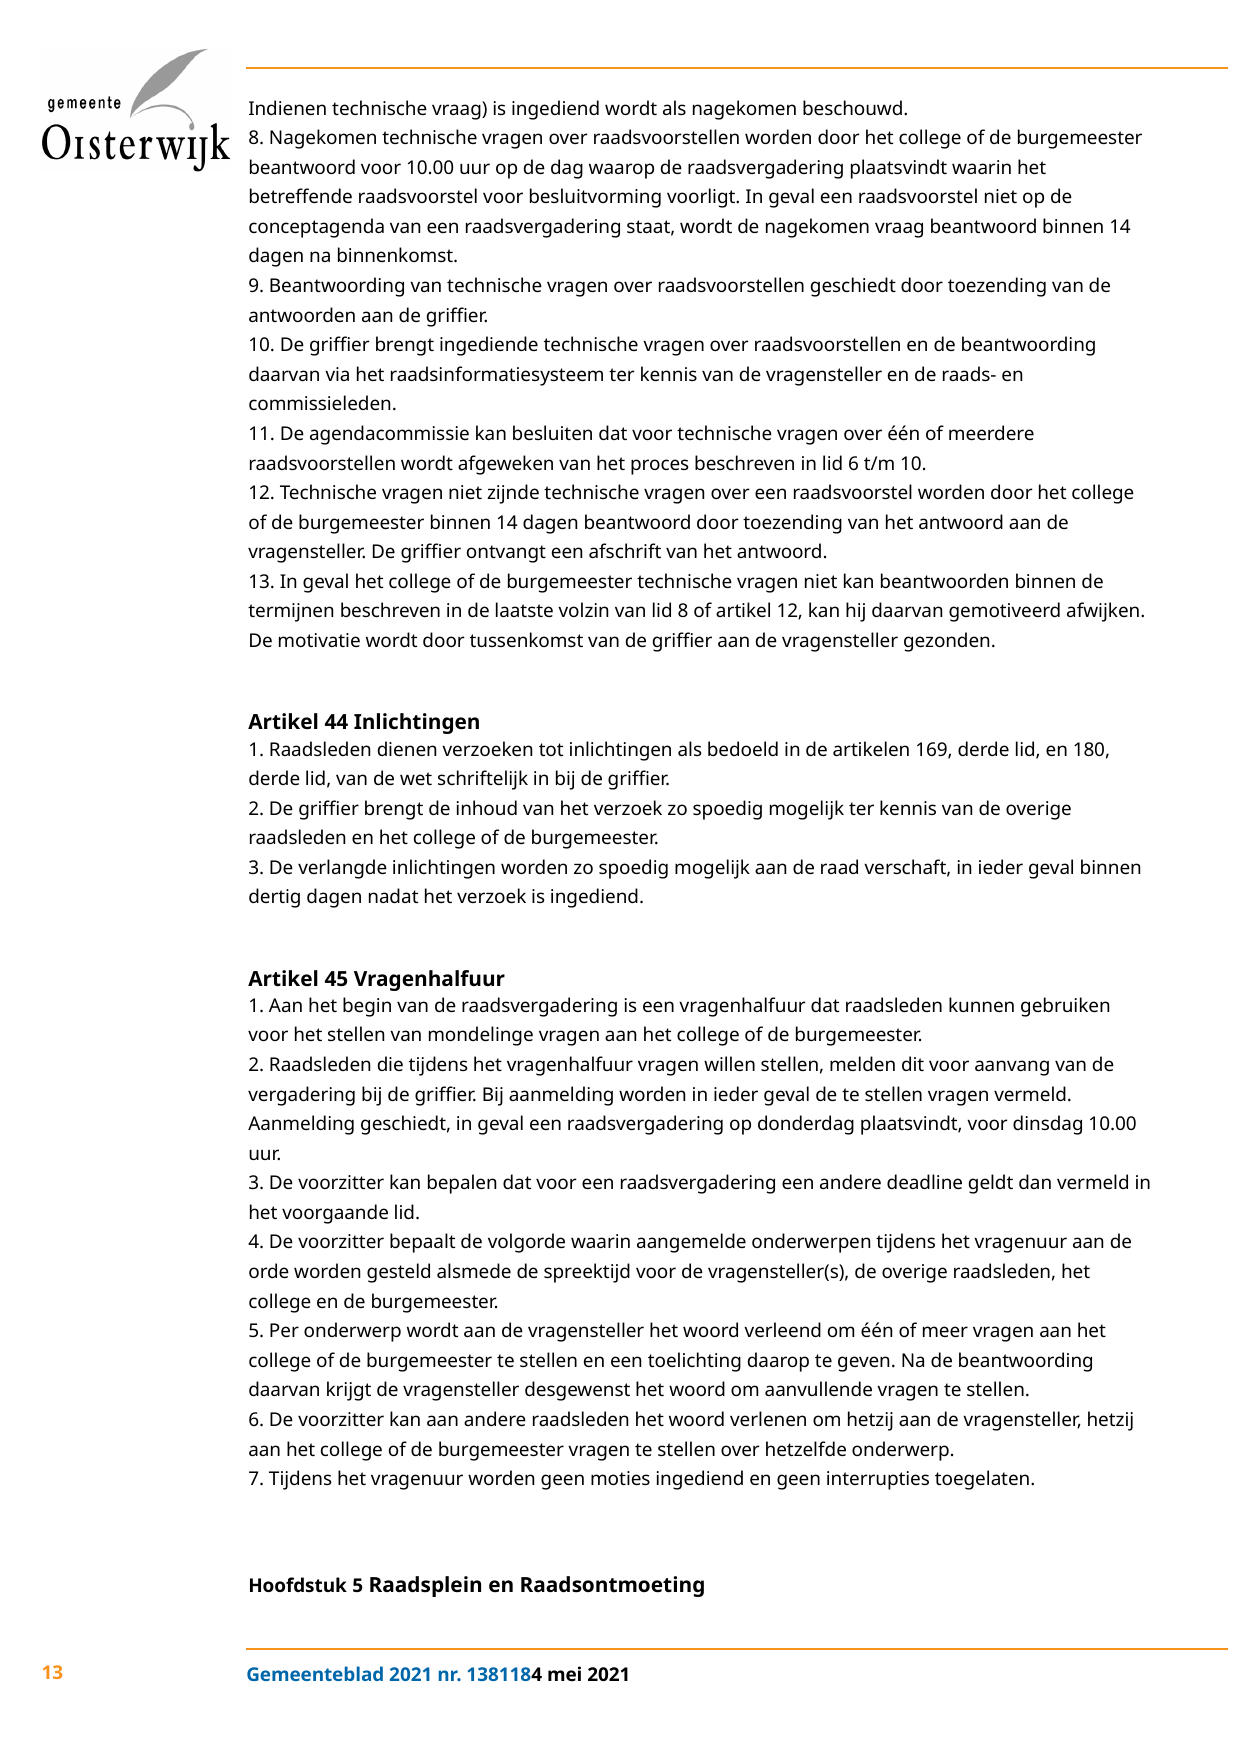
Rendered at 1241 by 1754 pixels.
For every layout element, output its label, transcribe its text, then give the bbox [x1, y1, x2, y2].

picture [41, 47, 231, 172]
text Indienen technische vraag) is ingediend wordt als nagekomen beschouwd. [248, 95, 1152, 121]
text 9. Beantwoording van technische vragen over raadsvoorstellen geschiedt door toezending van de antwoorden aan de griffier. [248, 272, 1152, 328]
text Artikel 45 Vragenhalfuur [248, 964, 1152, 992]
text 10. De griffier brengt ingediende technische vragen over raadsvoorstellen en de beantwoording daarvan via het raadsinformatiesysteem ter kennis van de vragensteller en de raads- en commissieleden. [248, 331, 1152, 416]
text 1. Raadsleden dienen verzoeken tot inlichtingen als bedoeld in de artikelen 169, derde lid, en 180, derde lid, van de wet schriftelijk in bij de griffier. [248, 736, 1152, 791]
text 8. Nagekomen technische vragen over raadsvoorstellen worden door het college of de burgemeester beantwoord voor 10.00 uur op de dag waarop de raadsvergadering plaatsvindt waarin het betreffende raadsvoorstel voor besluitvorming voorligt. In geval een raadsvoorstel niet op de conceptagenda van een raadsvergadering staat, wordt de nagekomen vraag beantwoord binnen 14 dagen na binnenkomst. [248, 124, 1152, 268]
text Artikel 44 Inlichtingen [248, 707, 1152, 736]
text 7. Tijdens het vragenuur worden geen moties ingediend en geen interrupties toegelaten. [248, 1465, 1152, 1491]
text 5. Per onderwerp wordt aan de vragensteller het woord verleend om één of meer vragen aan het college of de burgemeester te stellen en een toelichting daarop te geven. Na de beantwoording daarvan krijgt de vragensteller desgewenst het woord om aanvullende vragen te stellen. [248, 1317, 1152, 1402]
text Hoofdstuk 5 Raadsplein en Raadsontmoeting [248, 1570, 1152, 1599]
text 12. Technische vragen niet zijnde technische vragen over een raadsvoorstel worden door het college of de burgemeester binnen 14 dagen beantwoord door toezending van het antwoord aan de vragensteller. De griffier ontvangt een afschrift van het antwoord. [248, 479, 1152, 564]
text 6. De voorzitter kan aan andere raadsleden het woord verlenen om hetzij aan de vragensteller, hetzij aan het college of de burgemeester vragen te stellen over hetzelfde onderwerp. [248, 1406, 1152, 1462]
text 3. De verlangde inlichtingen worden zo spoedig mogelijk aan de raad verschaft, in ieder geval binnen dertig dagen nadat het verzoek is ingediend. [248, 854, 1152, 909]
text 13. In geval het college of de burgemeester technische vragen niet kan beantwoorden binnen de termijnen beschreven in de laatste volzin van lid 8 of artikel 12, kan hij daarvan gemotiveerd afwijken. De motivatie wordt door tussenkomst van de griffier aan de vragensteller gezonden. [248, 568, 1152, 653]
text 2. Raadsleden die tijdens het vragenhalfuur vragen willen stellen, melden dit voor aanvang van de vergadering bij de griffier. Bij aanmelding worden in ieder geval de te stellen vragen vermeld. Aanmelding geschiedt, in geval een raadsvergadering op donderdag plaatsvindt, voor dinsdag 10.00 uur. [248, 1051, 1152, 1166]
text 3. De voorzitter kan bepalen dat voor een raadsvergadering een andere deadline geldt dan vermeld in het voorgaande lid. [248, 1169, 1152, 1225]
text 1. Aan het begin van de raadsvergadering is een vragenhalfuur dat raadsleden kunnen gebruiken voor het stellen van mondelinge vragen aan het college of de burgemeester. [248, 992, 1152, 1047]
text 11. De agendacommissie kan besluiten dat voor technische vragen over één of meerdere raadsvoorstellen wordt afgeweken van het proces beschreven in lid 6 t/m 10. [248, 420, 1152, 476]
text 4. De voorzitter bepaalt de volgorde waarin aangemelde onderwerpen tijdens het vragenuur aan de orde worden gesteld alsmede de spreektijd voor de vragensteller(s), de overige raadsleden, het college en de burgemeester. [248, 1229, 1152, 1314]
text 2. De griffier brengt de inhoud van het verzoek zo spoedig mogelijk ter kennis van de overige raadsleden en het college of de burgemeester. [248, 795, 1152, 850]
